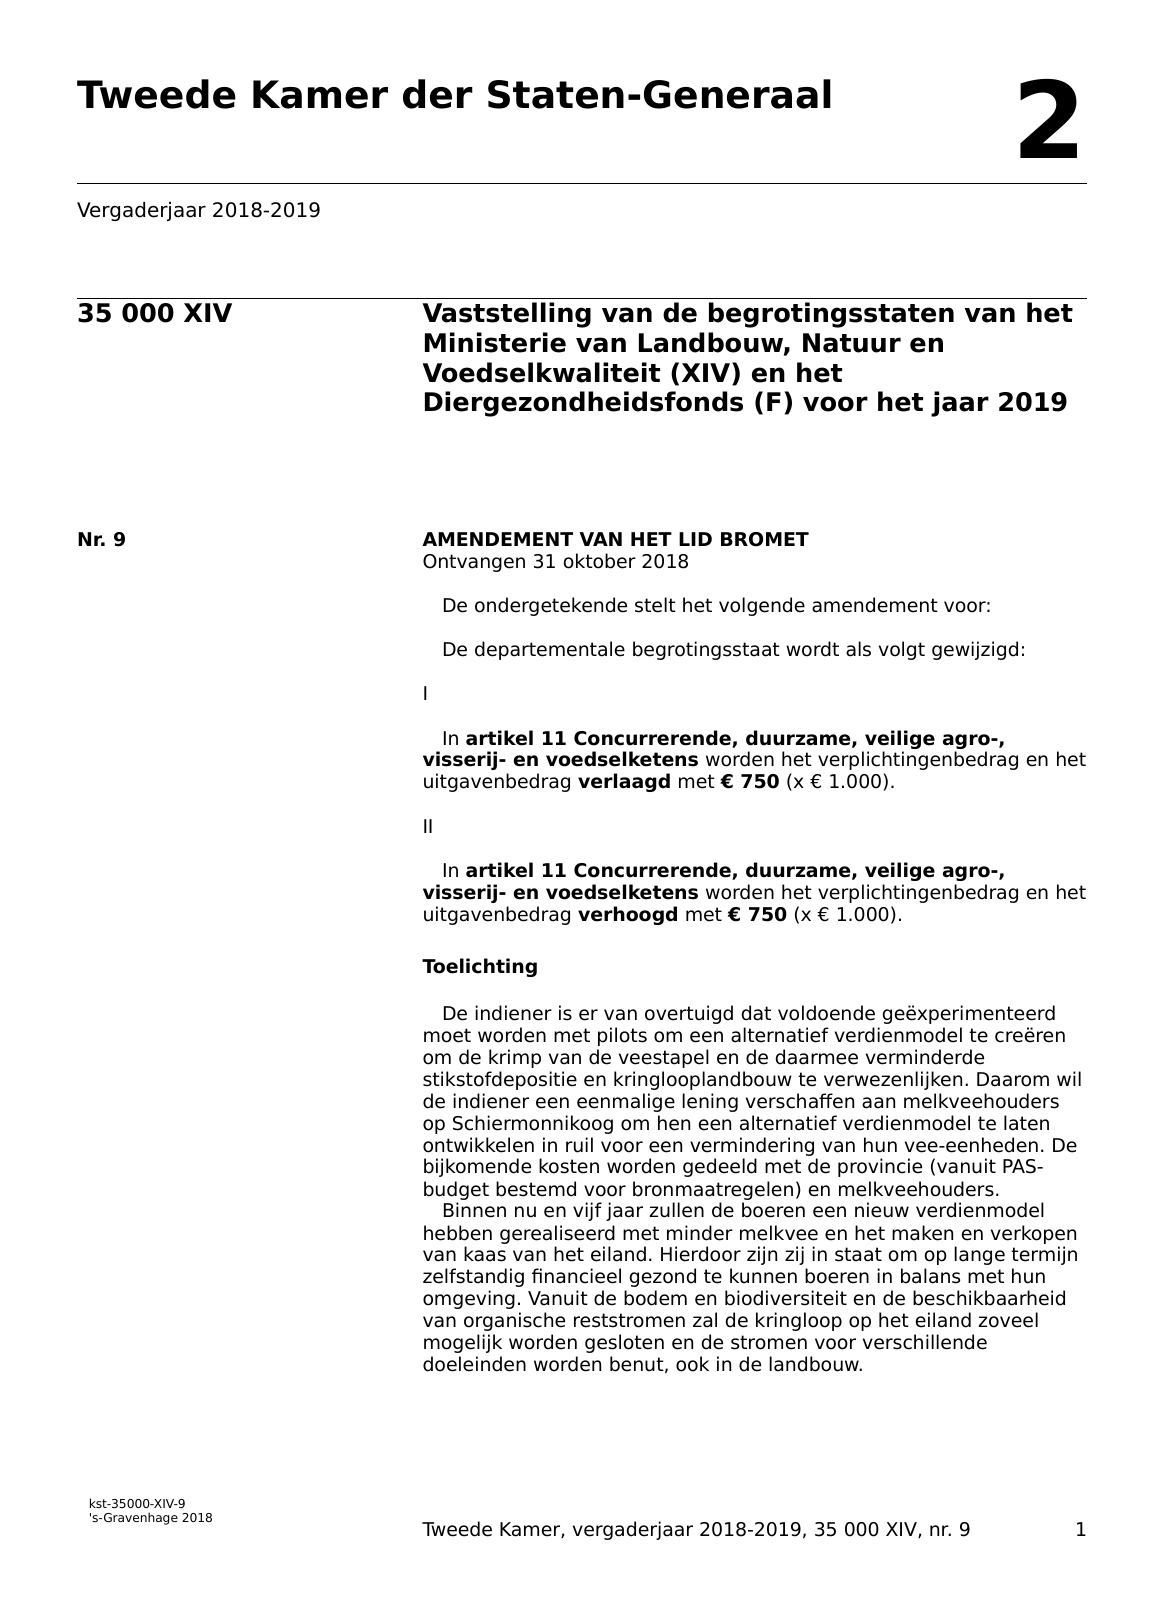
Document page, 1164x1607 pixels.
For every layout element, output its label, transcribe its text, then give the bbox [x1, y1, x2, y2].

text I [422, 683, 1087, 705]
text De departementale begrotingsstaat wordt als volgt gewijzigd: [422, 639, 1087, 661]
text Binnen nu en vijf jaar zullen de boeren een nieuw verdienmodel hebben gerealiseerd met minder melkvee en het maken en verkopen van kaas van het eiland. Hierdoor zijn zij in staat om op lange termijn zelfstandig financieel gezond te kunnen boeren in balans met hun omgeving. Vanuit de bodem en biodiversiteit en de beschikbaarheid van organische reststromen zal de kringloop op het eiland zoveel mogelijk worden gesloten en de stromen voor verschillende doeleinden worden benut, ook in de landbouw. [422, 1200, 1087, 1376]
subtitle Nr. 9 AMENDEMENT VAN HET LID BROMET [77, 529, 1087, 551]
table_header 2 [886, 59, 1087, 183]
text 's-Gravenhage 2018 [88, 1511, 323, 1525]
table_header Tweede Kamer der Staten-Generaal [77, 59, 886, 183]
subtitle Toelichting [422, 956, 1087, 978]
text In artikel 11 Concurrerende, duurzame, veilige agro-, visserij- en voedselketens worden het verplichtingenbedrag en het uitgavenbedrag verhoogd met € 750 (x € 1.000). [422, 860, 1087, 926]
subtitle 35 000 XIV Vaststelling van de begrotingsstaten van het Ministerie van Landbouw, Natuur en Voedselkwaliteit (XIV) en het Diergezondheidsfonds (F) voor het jaar 2019 [77, 299, 1087, 418]
text Ontvangen 31 oktober 2018 [422, 551, 1087, 573]
text In artikel 11 Concurrerende, duurzame, veilige agro-, visserij- en voedselketens worden het verplichtingenbedrag en het uitgavenbedrag verlaagd met € 750 (x € 1.000). [422, 727, 1087, 793]
table_cell Vergaderjaar 2018-2019 [77, 184, 1087, 298]
text II [422, 816, 1087, 837]
text De indiener is er van overtuigd dat voldoende geëxperimenteerd moet worden met pilots om een alternatief verdienmodel te creëren om de krimp van de veestapel en de daarmee verminderde stikstofdepositie en kringlooplandbouw te verwezenlijken. Daarom wil de indiener een eenmalige lening verschaffen aan melkveehouders op Schiermonnikoog om hen een alternatief verdienmodel te laten ontwikkelen in ruil voor een vermindering van hun vee-eenheden. De bijkomende kosten worden gedeeld met de provincie (vanuit PAS-budget bestemd voor bronmaatregelen) en melkveehouders. [422, 1003, 1087, 1200]
text kst-35000-XIV-9 [88, 1497, 323, 1511]
text De ondergetekende stelt het volgende amendement voor: [422, 595, 1087, 617]
